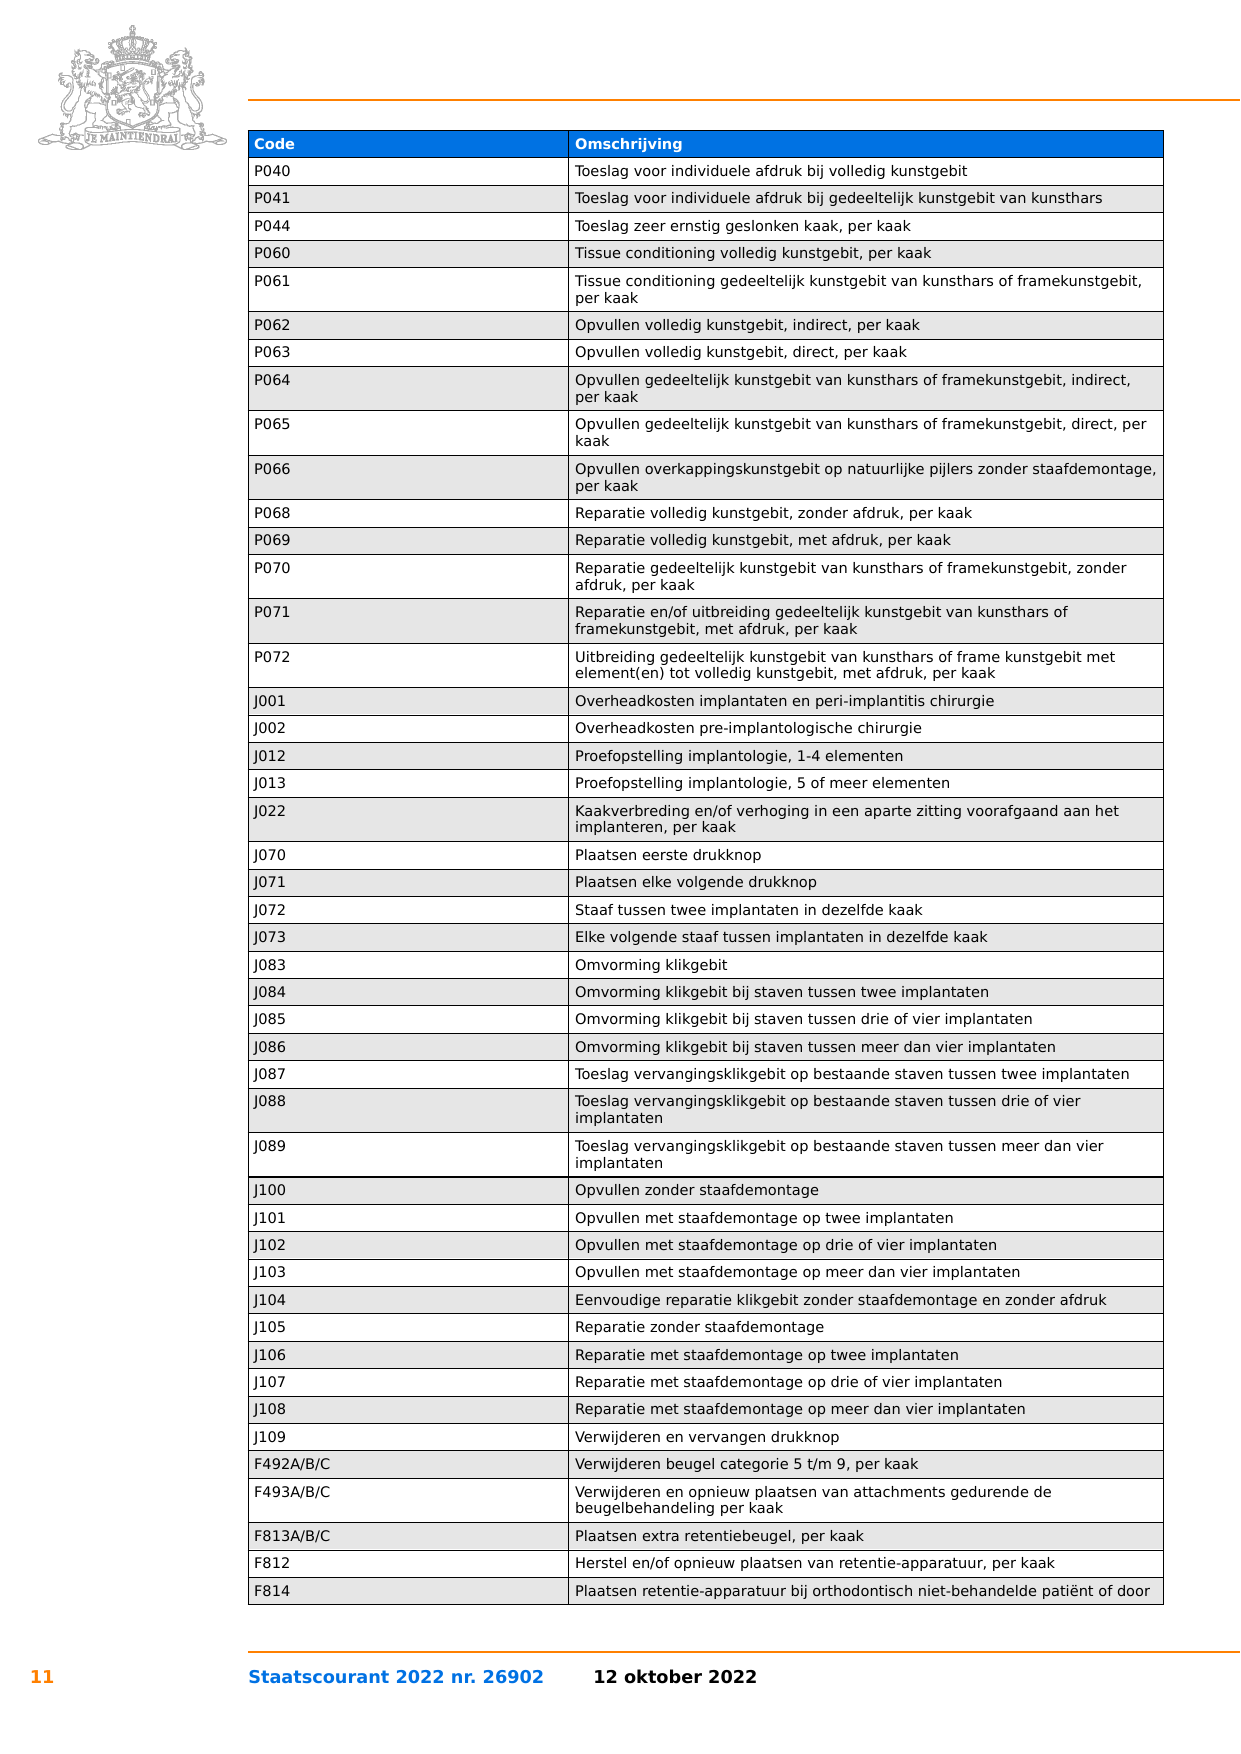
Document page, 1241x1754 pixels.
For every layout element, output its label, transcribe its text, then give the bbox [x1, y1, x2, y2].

table_cell J086 [249, 1034, 568, 1060]
table_cell J105 [249, 1314, 568, 1341]
table_cell P071 [249, 599, 568, 643]
picture [38, 25, 227, 150]
table_cell Reparatie met staafdemontage op drie of vier implantaten [569, 1369, 1163, 1396]
table_cell F812 [249, 1551, 568, 1577]
table_cell Toeslag zeer ernstig geslonken kaak, per kaak [569, 213, 1163, 239]
table_cell Tissue conditioning gedeeltelijk kunstgebit van kunsthars of framekunstgebit, per kaak [569, 268, 1163, 311]
table_cell J102 [249, 1232, 568, 1258]
table_cell Omvorming klikgebit [569, 952, 1163, 978]
table_cell Proefopstelling implantologie, 1-4 elementen [569, 743, 1163, 769]
table_cell J083 [249, 952, 568, 978]
table_cell P066 [249, 456, 568, 499]
table_cell P069 [249, 528, 568, 554]
table_cell Toeslag vervangingsklikgebit op bestaande staven tussen drie of vier implantaten [569, 1089, 1163, 1132]
table_cell J100 [249, 1178, 568, 1204]
table_cell P061 [249, 268, 568, 311]
table_cell P065 [249, 411, 568, 455]
table_cell Toeslag vervangingsklikgebit op bestaande staven tussen twee implantaten [569, 1061, 1163, 1088]
table_cell Reparatie met staafdemontage op twee implantaten [569, 1342, 1163, 1368]
table_cell P062 [249, 312, 568, 339]
table_cell P040 [249, 158, 568, 185]
table_cell P063 [249, 340, 568, 366]
table_cell Elke volgende staaf tussen implantaten in dezelfde kaak [569, 924, 1163, 951]
table_cell J104 [249, 1287, 568, 1313]
table_cell J087 [249, 1061, 568, 1088]
table_cell Toeslag voor individuele afdruk bij volledig kunstgebit [569, 158, 1163, 185]
table_cell J002 [249, 716, 568, 742]
table_cell Tissue conditioning volledig kunstgebit, per kaak [569, 241, 1163, 267]
table_cell J073 [249, 924, 568, 951]
table_cell J089 [249, 1133, 568, 1176]
table_cell P060 [249, 241, 568, 267]
table_header Code [249, 131, 568, 157]
table_cell Verwijderen en opnieuw plaatsen van attachments gedurende de beugelbehandeling per kaak [569, 1479, 1163, 1522]
table_cell F492A/B/C [249, 1451, 568, 1478]
table_cell J013 [249, 770, 568, 797]
table_header Omschrijving [569, 131, 1163, 157]
table_cell Toeslag vervangingsklikgebit op bestaande staven tussen meer dan vier implantaten [569, 1133, 1163, 1176]
table_cell Plaatsen eerste drukknop [569, 842, 1163, 868]
table_cell J072 [249, 897, 568, 923]
table_cell Reparatie volledig kunstgebit, met afdruk, per kaak [569, 528, 1163, 554]
table_cell J088 [249, 1089, 568, 1132]
table_cell Omvorming klikgebit bij staven tussen twee implantaten [569, 979, 1163, 1005]
table_cell Reparatie met staafdemontage op meer dan vier implantaten [569, 1397, 1163, 1423]
table_cell Opvullen gedeeltelijk kunstgebit van kunsthars of framekunstgebit, indirect, per kaak [569, 367, 1163, 410]
table_cell P044 [249, 213, 568, 239]
table_cell Opvullen met staafdemontage op drie of vier implantaten [569, 1232, 1163, 1258]
table_cell Opvullen gedeeltelijk kunstgebit van kunsthars of framekunstgebit, direct, per kaak [569, 411, 1163, 455]
table_cell Overheadkosten pre-implantologische chirurgie [569, 716, 1163, 742]
table_cell F813A/B/C [249, 1523, 568, 1549]
table_cell Verwijderen beugel categorie 5 t/m 9, per kaak [569, 1451, 1163, 1478]
table_cell J106 [249, 1342, 568, 1368]
table_cell Staaf tussen twee implantaten in dezelfde kaak [569, 897, 1163, 923]
table_cell Opvullen zonder staafdemontage [569, 1178, 1163, 1204]
table_cell Opvullen met staafdemontage op twee implantaten [569, 1205, 1163, 1231]
table_cell J107 [249, 1369, 568, 1396]
table_cell Eenvoudige reparatie klikgebit zonder staafdemontage en zonder afdruk [569, 1287, 1163, 1313]
table_cell Omvorming klikgebit bij staven tussen drie of vier implantaten [569, 1006, 1163, 1033]
table_cell Opvullen met staafdemontage op meer dan vier implantaten [569, 1260, 1163, 1286]
table_cell J085 [249, 1006, 568, 1033]
table_cell J070 [249, 842, 568, 868]
table_cell Herstel en/of opnieuw plaatsen van retentie-apparatuur, per kaak [569, 1551, 1163, 1577]
table_cell J103 [249, 1260, 568, 1286]
table_cell P068 [249, 500, 568, 527]
table_cell Reparatie zonder staafdemontage [569, 1314, 1163, 1341]
table_cell P064 [249, 367, 568, 410]
table_cell Toeslag voor individuele afdruk bij gedeeltelijk kunstgebit van kunsthars [569, 186, 1163, 212]
table_cell Opvullen volledig kunstgebit, direct, per kaak [569, 340, 1163, 366]
table_cell Reparatie en/of uitbreiding gedeeltelijk kunstgebit van kunsthars of framekunstgebit, met afdruk, per kaak [569, 599, 1163, 643]
table_cell Plaatsen elke volgende drukknop [569, 870, 1163, 896]
table_cell Plaatsen retentie-apparatuur bij orthodontisch niet-behandelde patiënt of door [569, 1578, 1163, 1604]
table_cell Proefopstelling implantologie, 5 of meer elementen [569, 770, 1163, 797]
table_cell J084 [249, 979, 568, 1005]
table_cell Reparatie gedeeltelijk kunstgebit van kunsthars of framekunstgebit, zonder afdruk, per kaak [569, 555, 1163, 598]
table_cell P041 [249, 186, 568, 212]
table_cell Uitbreiding gedeeltelijk kunstgebit van kunsthars of frame kunstgebit met element(en) tot volledig kunstgebit, met afdruk, per kaak [569, 644, 1163, 687]
table_cell J001 [249, 688, 568, 714]
table_cell Verwijderen en vervangen drukknop [569, 1424, 1163, 1450]
table_cell Reparatie volledig kunstgebit, zonder afdruk, per kaak [569, 500, 1163, 527]
table_cell F814 [249, 1578, 568, 1604]
table_cell J109 [249, 1424, 568, 1450]
table_cell F493A/B/C [249, 1479, 568, 1522]
table_cell Opvullen volledig kunstgebit, indirect, per kaak [569, 312, 1163, 339]
table_cell Overheadkosten implantaten en peri-implantitis chirurgie [569, 688, 1163, 714]
table_cell P072 [249, 644, 568, 687]
table_cell P070 [249, 555, 568, 598]
table_cell J108 [249, 1397, 568, 1423]
table_cell Plaatsen extra retentiebeugel, per kaak [569, 1523, 1163, 1549]
table_cell Opvullen overkappingskunstgebit op natuurlijke pijlers zonder staafdemontage, per kaak [569, 456, 1163, 499]
table_cell J071 [249, 870, 568, 896]
table_cell J101 [249, 1205, 568, 1231]
table_cell Omvorming klikgebit bij staven tussen meer dan vier implantaten [569, 1034, 1163, 1060]
table_cell J012 [249, 743, 568, 769]
table_cell Kaakverbreding en/of verhoging in een aparte zitting voorafgaand aan het implanteren, per kaak [569, 798, 1163, 841]
table_cell J022 [249, 798, 568, 841]
